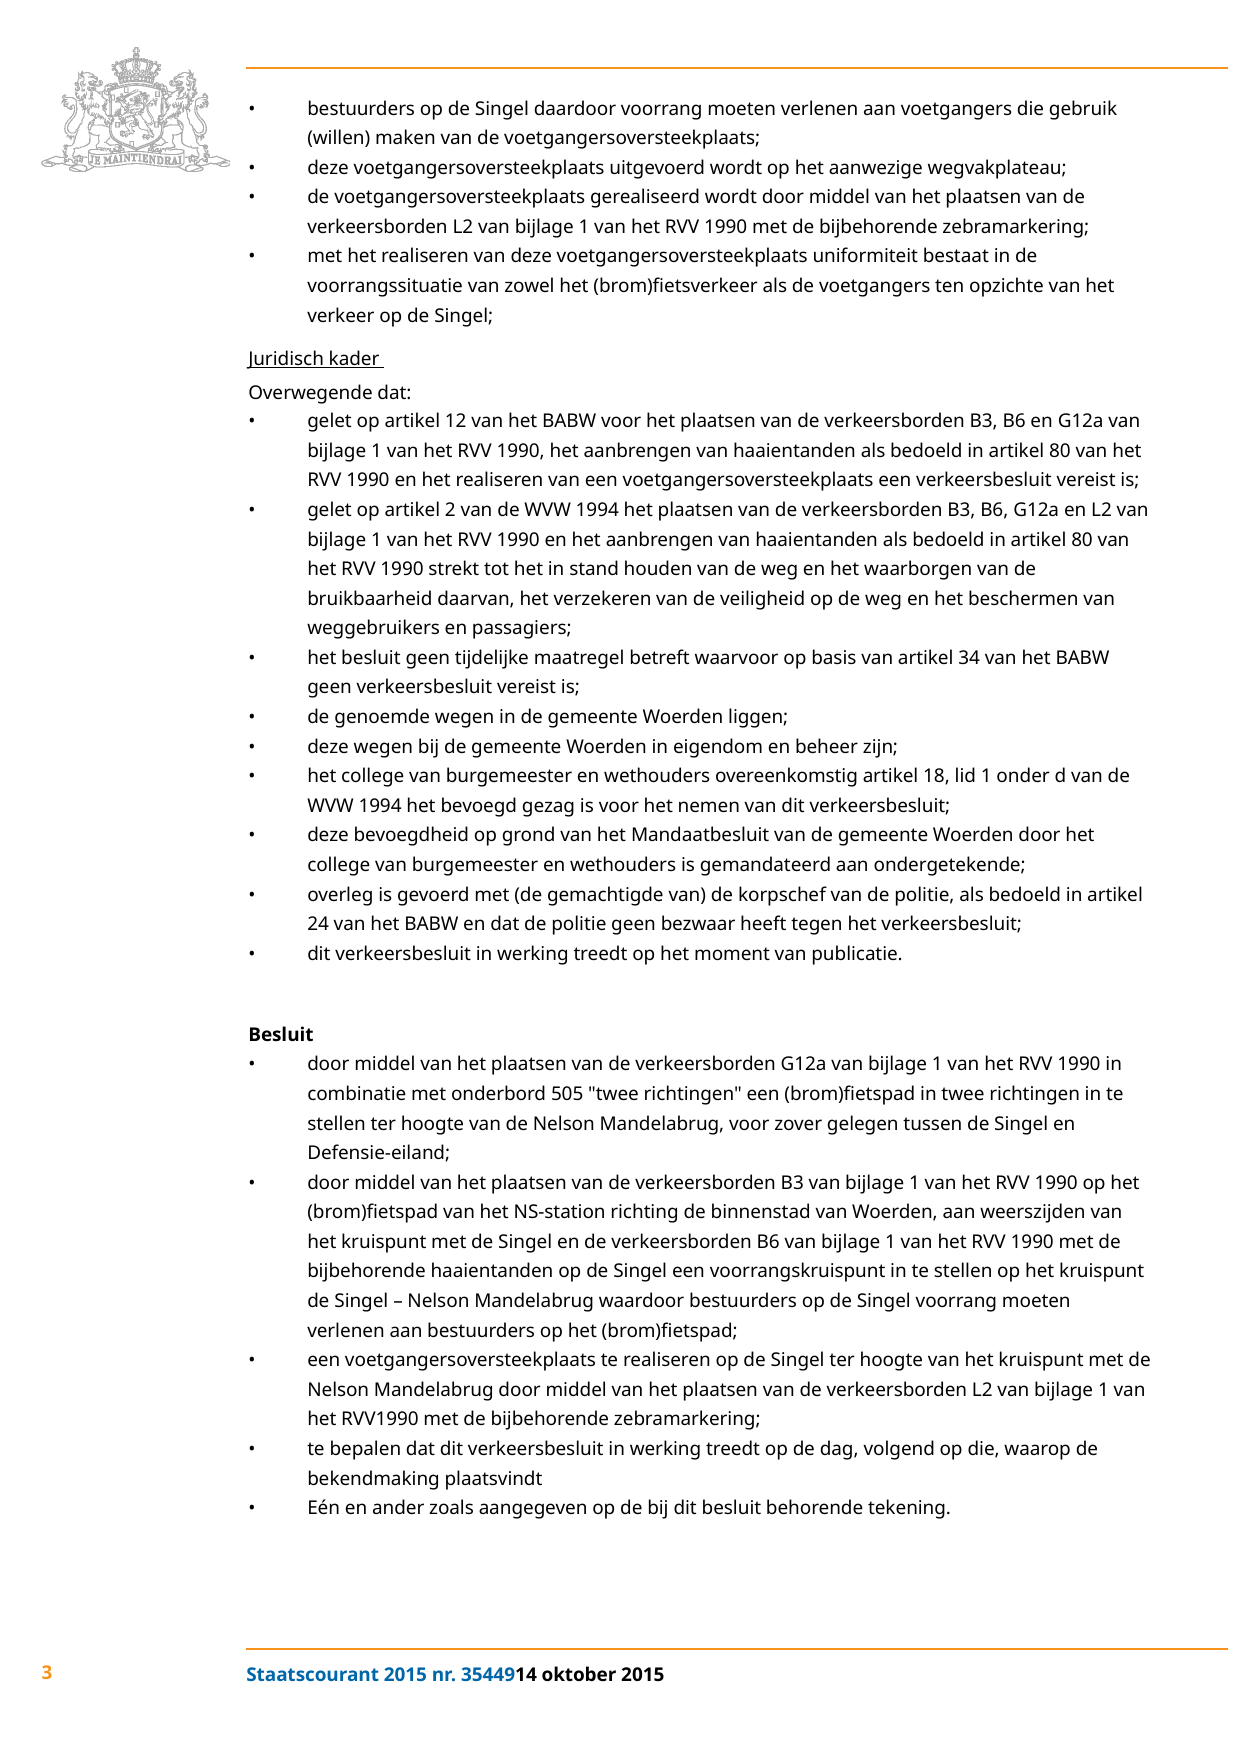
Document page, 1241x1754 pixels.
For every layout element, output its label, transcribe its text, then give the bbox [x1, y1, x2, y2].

list met het realiseren van deze voetgangersoversteekplaats uniformiteit bestaat in de voorrangssituatie van zowel het (brom)fietsverkeer als de voetgangers ten opzichte van het verkeer op de Singel; [248, 243, 1152, 328]
list door middel van het plaatsen van de verkeersborden B3 van bijlage 1 van het RVV 1990 op het (brom)fietspad van het NS-station richting de binnenstad van Woerden, aan weerszijden van het kruispunt met de Singel en de verkeersborden B6 van bijlage 1 van het RVV 1990 met de bijbehorende haaientanden op de Singel een voorrangskruispunt in te stellen op het kruispunt de Singel – Nelson Mandelabrug waardoor bestuurders op de Singel voorrang moeten verlenen aan bestuurders op het (brom)fietspad; [248, 1169, 1152, 1342]
list een voetgangersoversteekplaats te realiseren op de Singel ter hoogte van het kruispunt met de Nelson Mandelabrug door middel van het plaatsen van de verkeersborden L2 van bijlage 1 van het RVV1990 met de bijbehorende zebramarkering; [248, 1346, 1152, 1431]
list te bepalen dat dit verkeersbesluit in werking treedt op de dag, volgend op die, waarop de bekendmaking plaatsvindt [248, 1435, 1152, 1490]
list door middel van het plaatsen van de verkeersborden G12a van bijlage 1 van het RVV 1990 in combinatie met onderbord 505 "twee richtingen" een (brom)fietspad in twee richtingen in te stellen ter hoogte van de Nelson Mandelabrug, voor zover gelegen tussen de Singel en Defensie-eiland; [248, 1051, 1152, 1165]
list de genoemde wegen in de gemeente Woerden liggen; [248, 703, 1152, 729]
list dit verkeersbesluit in werking treedt op het moment van publicatie. [248, 940, 1152, 966]
list bestuurders op de Singel daardoor voorrang moeten verlenen aan voetgangers die gebruik (willen) maken van de voetgangersoversteekplaats; [248, 95, 1152, 150]
picture [41, 47, 231, 172]
list de voetgangersoversteekplaats gerealiseerd wordt door middel van het plaatsen van de verkeersborden L2 van bijlage 1 van het RVV 1990 met de bijbehorende zebramarkering; [248, 183, 1152, 239]
list Eén en ander zoals aangegeven op de bij dit besluit behorende tekening. [248, 1494, 1152, 1520]
text Overwegende dat: [248, 379, 1152, 405]
list overleg is gevoerd met (de gemachtigde van) de korpschef van de politie, als bedoeld in artikel 24 van het BABW en dat de politie geen bezwaar heeft tegen het verkeersbesluit; [248, 881, 1152, 936]
list gelet op artikel 12 van het BABW voor het plaatsen van de verkeersborden B3, B6 en G12a van bijlage 1 van het RVV 1990, het aanbrengen van haaientanden als bedoeld in artikel 80 van het RVV 1990 en het realiseren van een voetgangersoversteekplaats een verkeersbesluit vereist is; [248, 407, 1152, 492]
list het college van burgemeester en wethouders overeenkomstig artikel 18, lid 1 onder d van de WVW 1994 het bevoegd gezag is voor het nemen van dit verkeersbesluit; [248, 762, 1152, 818]
list het besluit geen tijdelijke maatregel betreft waarvoor op basis van artikel 34 van het BABW geen verkeersbesluit vereist is; [248, 644, 1152, 699]
list deze wegen bij de gemeente Woerden in eigendom en beheer zijn; [248, 733, 1152, 758]
list gelet op artikel 2 van de WVW 1994 het plaatsen van de verkeersborden B3, B6, G12a en L2 van bijlage 1 van het RVV 1990 en het aanbrengen van haaientanden als bedoeld in artikel 80 van het RVV 1990 strekt tot het in stand houden van de weg en het waarborgen van de bruikbaarheid daarvan, het verzekeren van de veiligheid op de weg en het beschermen van weggebruikers en passagiers; [248, 496, 1152, 640]
list deze voetgangersoversteekplaats uitgevoerd wordt op het aanwezige wegvakplateau; [248, 154, 1152, 180]
list deze bevoegdheid op grond van het Mandaatbesluit van de gemeente Woerden door het college van burgemeester en wethouders is gemandateerd aan ondergetekende; [248, 822, 1152, 877]
text Juridisch kader [248, 345, 1152, 371]
text Besluit [248, 1021, 1152, 1047]
